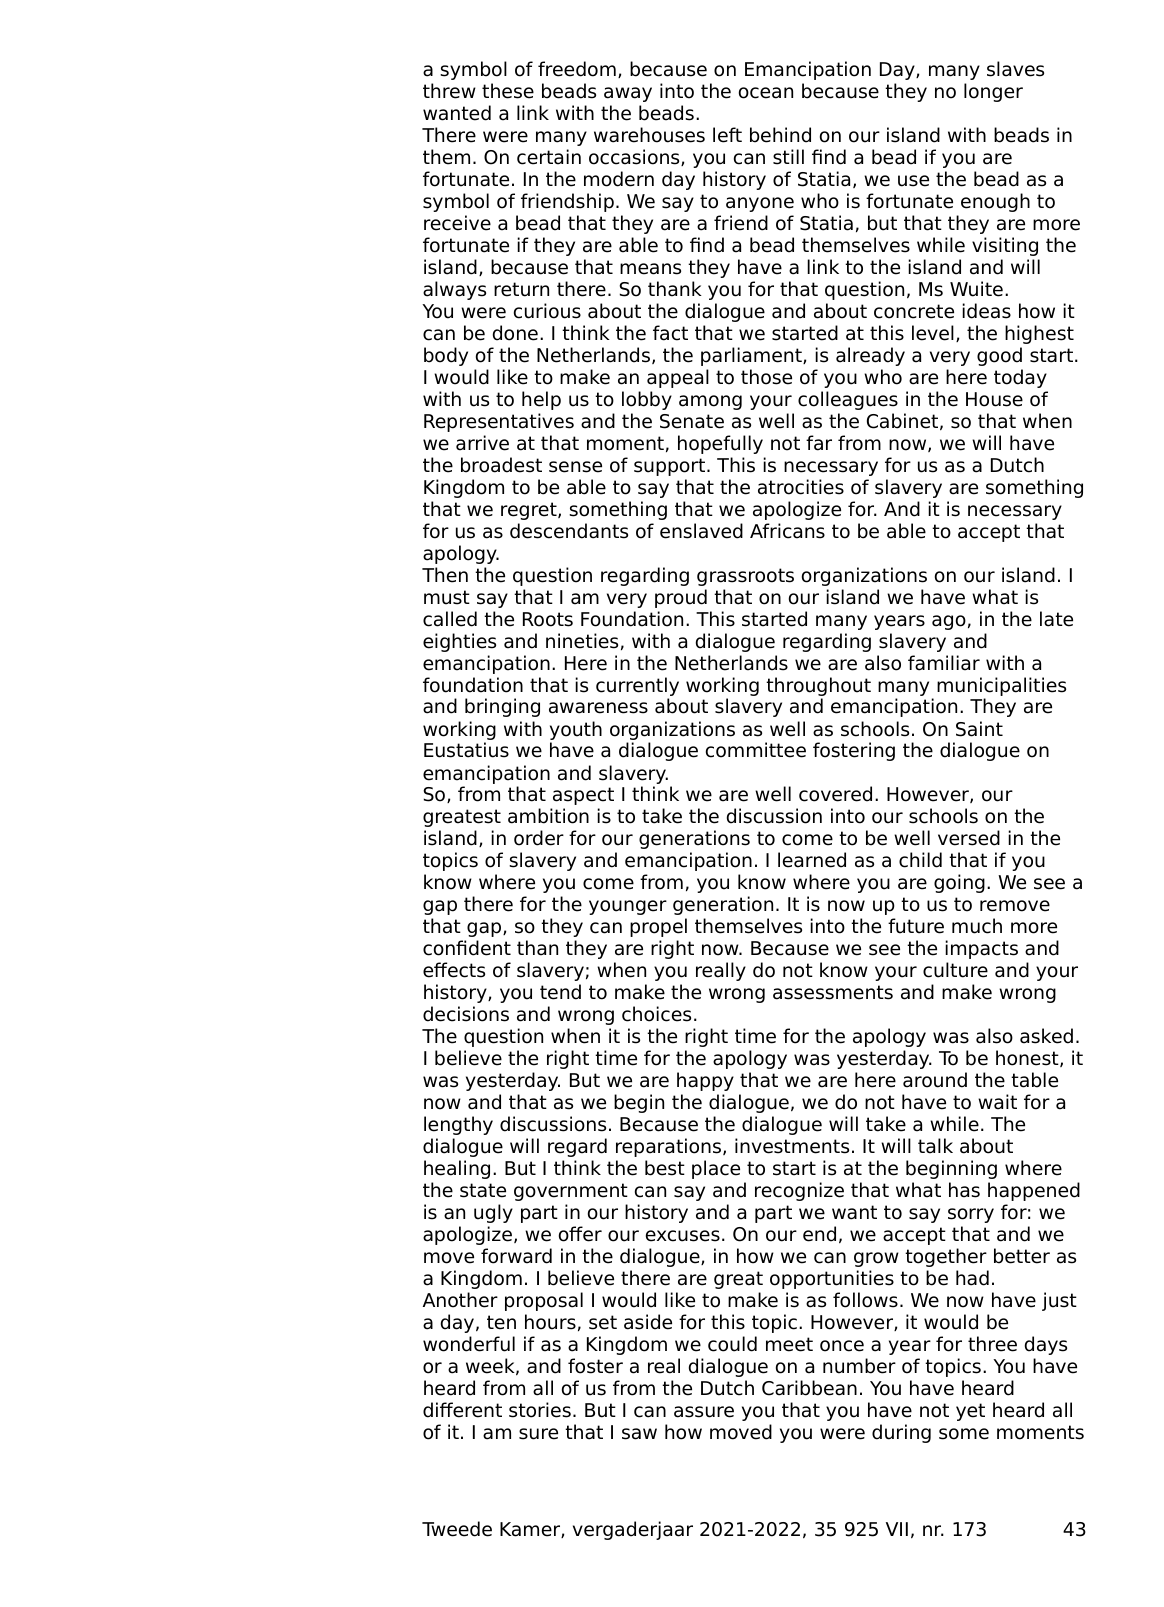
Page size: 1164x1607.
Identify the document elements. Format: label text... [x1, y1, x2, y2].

text There were many warehouses left behind on our island with beads in them. On certain occasions, you can still find a bead if you are fortunate. In the modern day history of Statia, we use the bead as a symbol of friendship. We say to anyone who is fortunate enough to receive a bead that they are a friend of Statia, but that they are more fortunate if they are able to find a bead themselves while visiting the island, because that means they have a link to the island and will always return there. So thank you for that question, Ms Wuite. [422, 125, 1087, 301]
text a symbol of freedom, because on Emancipation Day, many slaves threw these beads away into the ocean because they no longer wanted a link with the beads. [422, 59, 1087, 125]
text The question when it is the right time for the apology was also asked. I believe the right time for the apology was yesterday. To be honest, it was yesterday. But we are happy that we are here around the table now and that as we begin the dialogue, we do not have to wait for a lengthy discussions. Because the dialogue will take a while. The dialogue will regard reparations, investments. It will talk about healing. But I think the best place to start is at the beginning where the state government can say and recognize that what has happened is an ugly part in our history and a part we want to say sorry for: we apologize, we offer our excuses. On our end, we accept that and we move forward in the dialogue, in how we can grow together better as a Kingdom. I believe there are great opportunities to be had. [422, 1026, 1087, 1290]
text You were curious about the dialogue and about concrete ideas how it can be done. I think the fact that we started at this level, the highest body of the Netherlands, the parliament, is already a very good start. I would like to make an appeal to those of you who are here today with us to help us to lobby among your colleagues in the House of Representatives and the Senate as well as the Cabinet, so that when we arrive at that moment, hopefully not far from now, we will have the broadest sense of support. This is necessary for us as a Dutch Kingdom to be able to say that the atrocities of slavery are something that we regret, something that we apologize for. And it is necessary for us as descendants of enslaved Africans to be able to accept that apology. [422, 301, 1087, 564]
text So, from that aspect I think we are well covered. However, our greatest ambition is to take the discussion into our schools on the island, in order for our generations to come to be well versed in the topics of slavery and emancipation. I learned as a child that if you know where you come from, you know where you are going. We see a gap there for the younger generation. It is now up to us to remove that gap, so they can propel themselves into the future much more confident than they are right now. Because we see the impacts and effects of slavery; when you really do not know your culture and your history, you tend to make the wrong assessments and make wrong decisions and wrong choices. [422, 784, 1087, 1026]
text Another proposal I would like to make is as follows. We now have just a day, ten hours, set aside for this topic. However, it would be wonderful if as a Kingdom we could meet once a year for three days or a week, and foster a real dialogue on a number of topics. You have heard from all of us from the Dutch Caribbean. You have heard different stories. But I can assure you that you have not yet heard all of it. I am sure that I saw how moved you were during some moments [422, 1290, 1087, 1444]
text Then the question regarding grassroots organizations on our island. I must say that I am very proud that on our island we have what is called the Roots Foundation. This started many years ago, in the late eighties and nineties, with a dialogue regarding slavery and emancipation. Here in the Netherlands we are also familiar with a foundation that is currently working throughout many municipalities and bringing awareness about slavery and emancipation. They are working with youth organizations as well as schools. On Saint Eustatius we have a dialogue committee fostering the dialogue on emancipation and slavery. [422, 564, 1087, 784]
